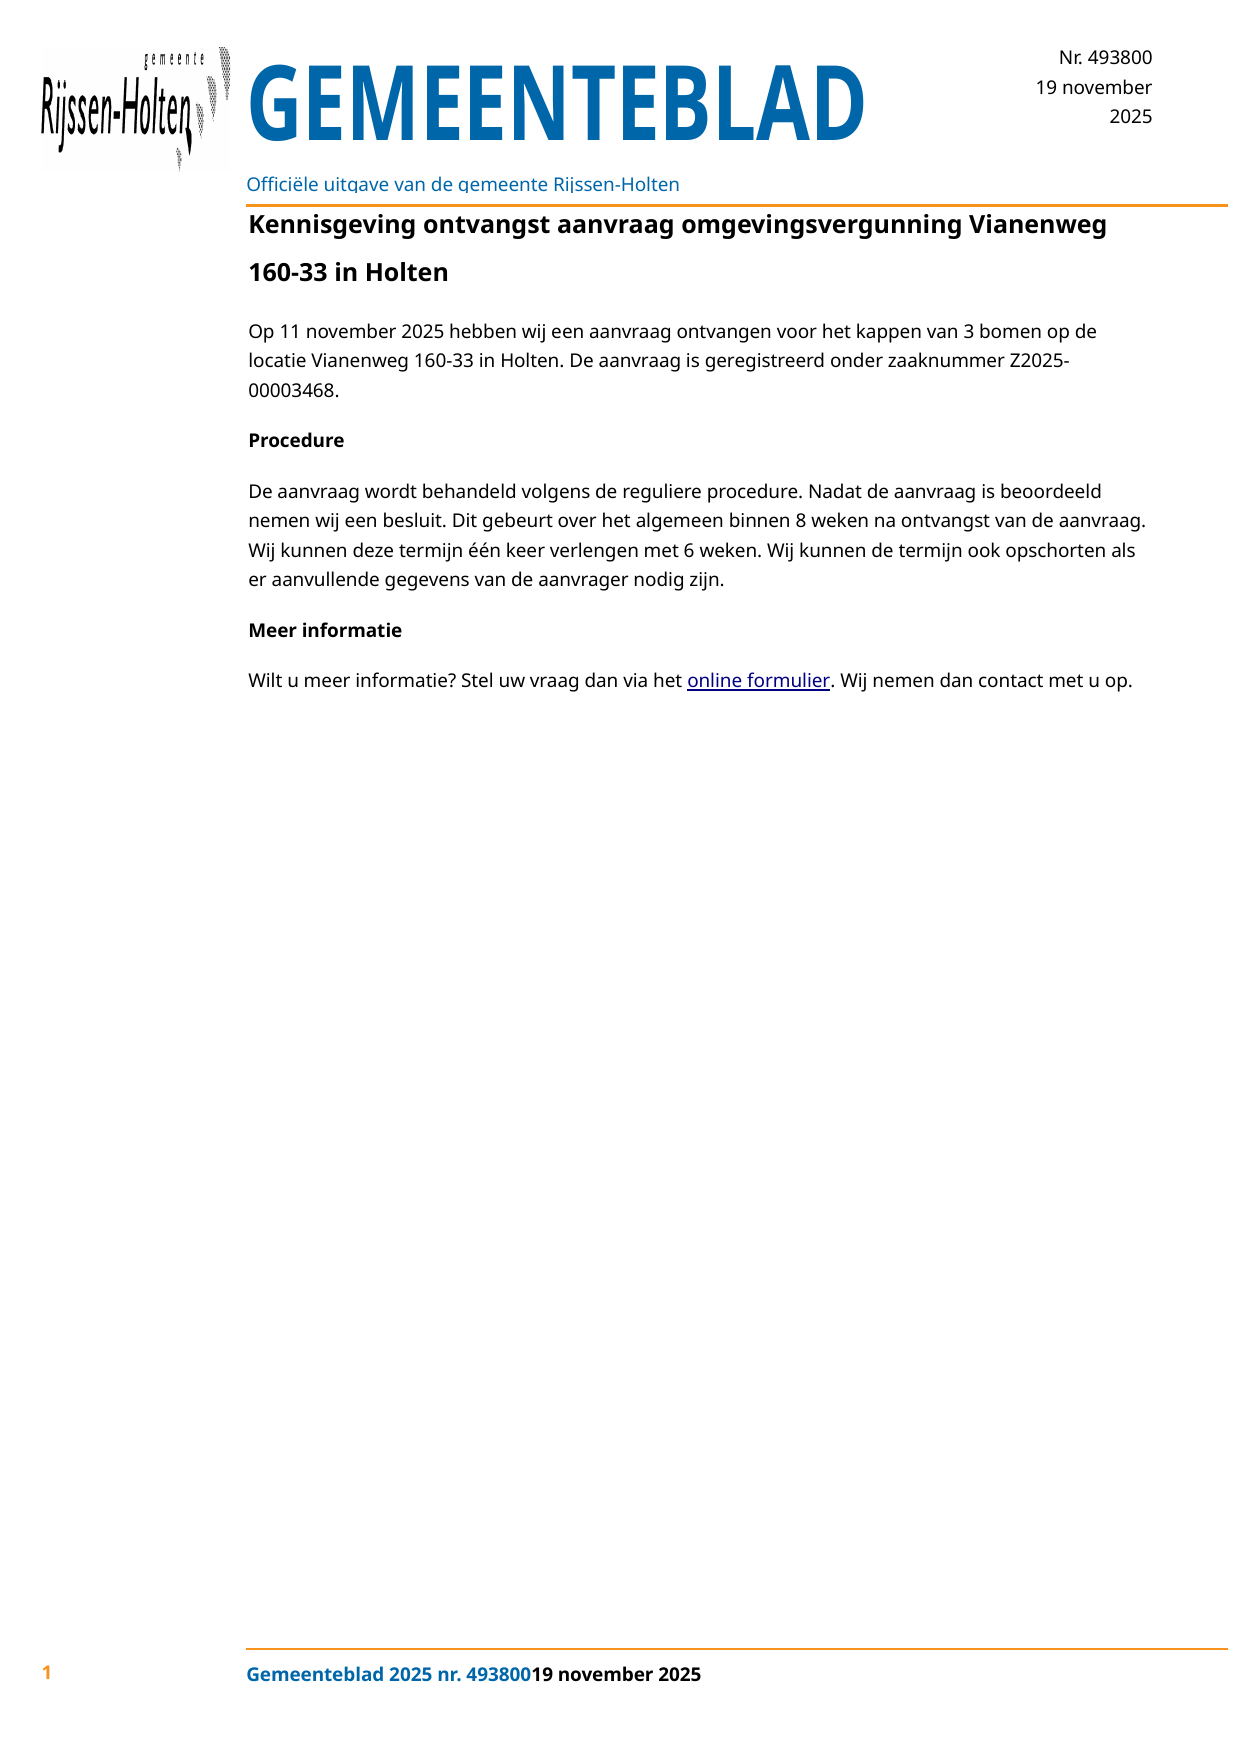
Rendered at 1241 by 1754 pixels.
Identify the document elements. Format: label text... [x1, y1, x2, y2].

text Wilt u meer informatie? Stel uw vraag dan via het online formulier. Wij nemen dan contact met u op. [248, 667, 1152, 693]
text De aanvraag wordt behandeld volgens de reguliere procedure. Nadat de aanvraag is beoordeeld nemen wij een besluit. Dit gebeurt over het algemeen binnen 8 weken na ontvangst van de aanvraag. Wij kunnen deze termijn één keer verlengen met 6 weken. Wij kunnen de termijn ook opschorten als er aanvullende gegevens van de aanvrager nodig zijn. [248, 478, 1152, 592]
picture [41, 47, 231, 172]
text Kennisgeving ontvangst aanvraag omgevingsvergunning Vianenweg 160-33 in Holten [248, 207, 1152, 288]
text Procedure [248, 427, 1152, 453]
text Op 11 november 2025 hebben wij een aanvraag ontvangen voor het kappen van 3 bomen op de locatie Vianenweg 160-33 in Holten. De aanvraag is geregistreerd onder zaaknummer Z2025-00003468. [248, 318, 1152, 403]
text Meer informatie [248, 617, 1152, 643]
